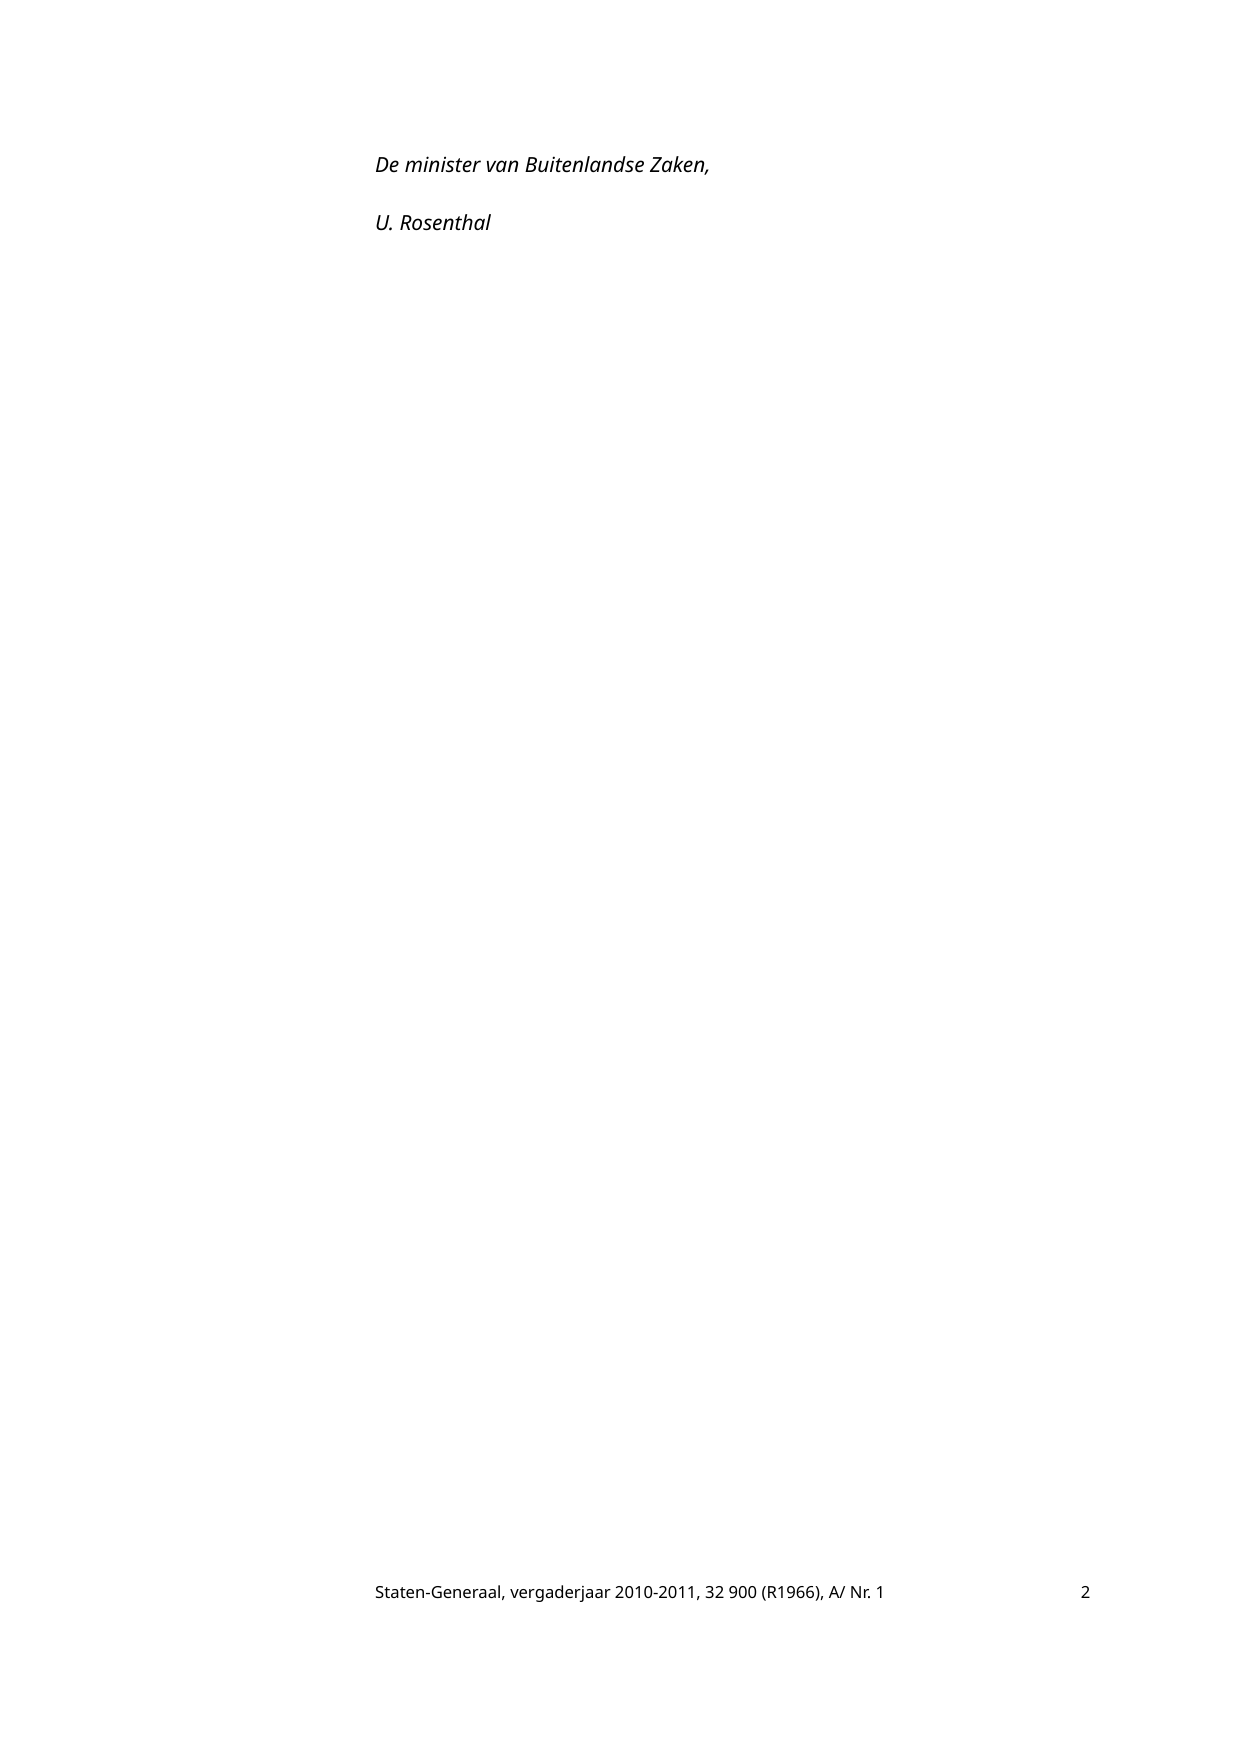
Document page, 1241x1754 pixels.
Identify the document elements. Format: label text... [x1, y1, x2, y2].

text De minister van Buitenlandse Zaken, [375, 150, 1090, 178]
text U. Rosenthal [375, 208, 1090, 237]
